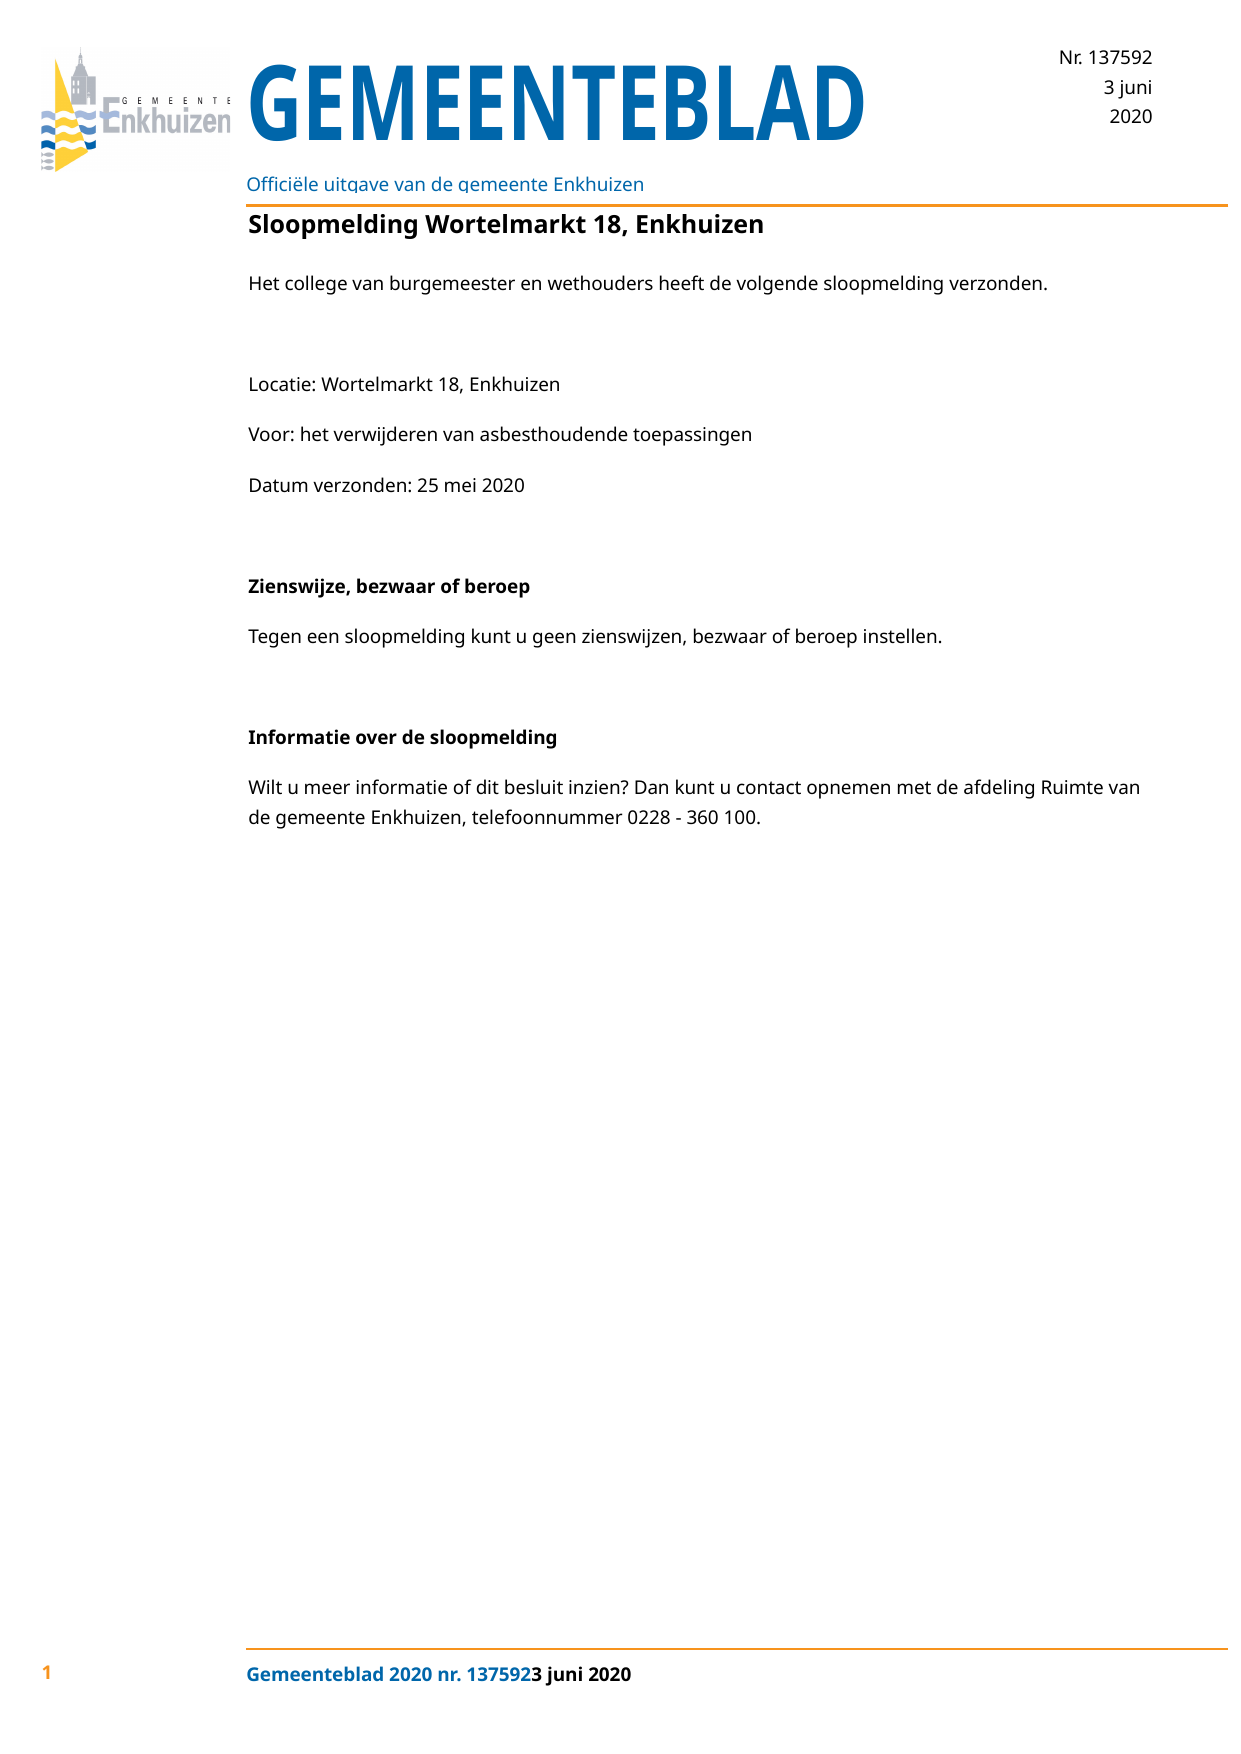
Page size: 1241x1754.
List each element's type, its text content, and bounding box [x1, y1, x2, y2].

text Wilt u meer informatie of dit besluit inzien? Dan kunt u contact opnemen met de afdeling Ruimte van de gemeente Enkhuizen, telefoonnummer 0228 - 360 100. [248, 774, 1152, 830]
picture [41, 47, 231, 172]
text Datum verzonden: 25 mei 2020 [248, 472, 1152, 498]
text Voor: het verwijderen van asbesthoudende toepassingen [248, 422, 1152, 447]
text Sloopmelding Wortelmarkt 18, Enkhuizen [248, 207, 1152, 241]
text Het college van burgemeester en wethouders heeft de volgende sloopmelding verzonden. [248, 270, 1152, 296]
text Tegen een sloopmelding kunt u geen zienswijzen, bezwaar of beroep instellen. [248, 623, 1152, 649]
text Locatie: Wortelmarkt 18, Enkhuizen [248, 371, 1152, 397]
text Zienswijze, bezwaar of beroep [248, 573, 1152, 598]
text Informatie over de sloopmelding [248, 724, 1152, 750]
